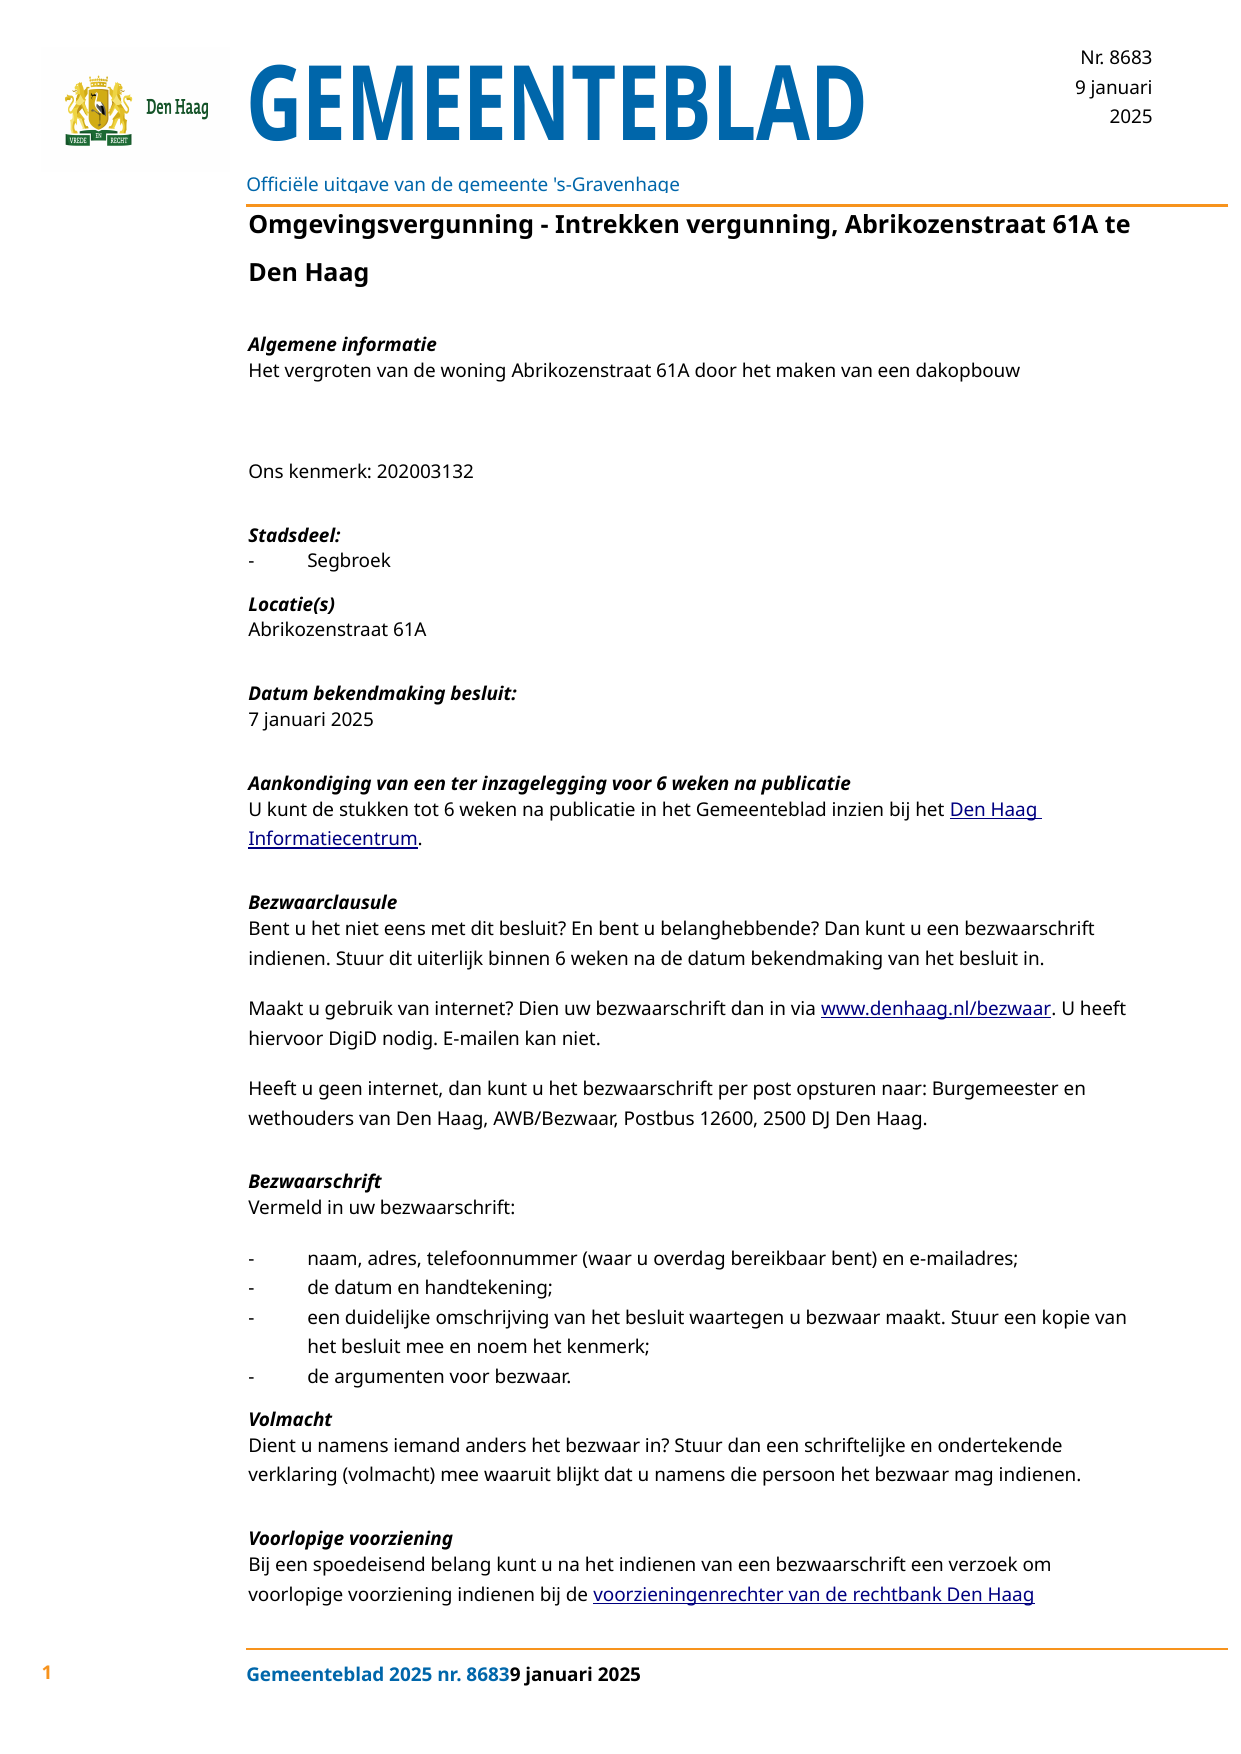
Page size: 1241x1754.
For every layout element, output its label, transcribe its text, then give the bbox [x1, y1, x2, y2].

list de datum en handtekening; [248, 1274, 1152, 1300]
text 7 januari 2025 [248, 706, 1152, 732]
text Bent u het niet eens met dit besluit? En bent u belanghebbende? Dan kunt u een bezwaarschrift indienen. Stuur dit uiterlijk binnen 6 weken na de datum bekendmaking van het besluit in. [248, 915, 1152, 971]
text Abrikozenstraat 61A [248, 617, 1152, 642]
text Datum bekendmaking besluit: [248, 681, 1152, 706]
text Voorlopige voorziening [248, 1526, 1152, 1551]
text Het vergroten van de woning Abrikozenstraat 61A door het maken van een dakopbouw [248, 357, 1152, 383]
picture [41, 47, 231, 172]
text Dient u namens iemand anders het bezwaar in? Stuur dan een schriftelijke en ondertekende verklaring (volmacht) mee waaruit blijkt dat u namens die persoon het bezwaar mag indienen. [248, 1432, 1152, 1487]
text Bezwaarclausule [248, 889, 1152, 915]
text Ons kenmerk: 202003132 [248, 458, 1152, 484]
text Aankondiging van een ter inzagelegging voor 6 weken na publicatie [248, 770, 1152, 796]
text Maakt u gebruik van internet? Dien uw bezwaarschrift dan in via www.denhaag.nl/bezwaar. U heeft hiervoor DigiD nodig. E-mailen kan niet. [248, 995, 1152, 1051]
list naam, adres, telefoonnummer (waar u overdag bereikbaar bent) en e-mailadres; [248, 1245, 1152, 1271]
list een duidelijke omschrijving van het besluit waartegen u bezwaar maakt. Stuur een kopie van het besluit mee en noem het kenmerk; [248, 1304, 1152, 1359]
text Volmacht [248, 1406, 1152, 1432]
text Omgevingsvergunning - Intrekken vergunning, Abrikozenstraat 61A te Den Haag [248, 207, 1152, 288]
list de argumenten voor bezwaar. [248, 1363, 1152, 1389]
list Segbroek [248, 548, 1152, 573]
text Heeft u geen internet, dan kunt u het bezwaarschrift per post opsturen naar: Burgemeester en wethouders van Den Haag, AWB/Bezwaar, Postbus 12600, 2500 DJ Den Haag. [248, 1075, 1152, 1131]
text U kunt de stukken tot 6 weken na publicatie in het Gemeenteblad inzien bij het Den Haag Informatiecentrum. [248, 796, 1152, 851]
text Stadsdeel: [248, 522, 1152, 548]
text Bezwaarschrift [248, 1169, 1152, 1194]
text Vermeld in uw bezwaarschrift: [248, 1194, 1152, 1220]
text Bij een spoedeisend belang kunt u na het indienen van een bezwaarschrift een verzoek om voorlopige voorziening indienen bij de voorzieningenrechter van de rechtbank Den Haag [248, 1551, 1152, 1607]
text Locatie(s) [248, 591, 1152, 617]
text Algemene informatie [248, 331, 1152, 357]
